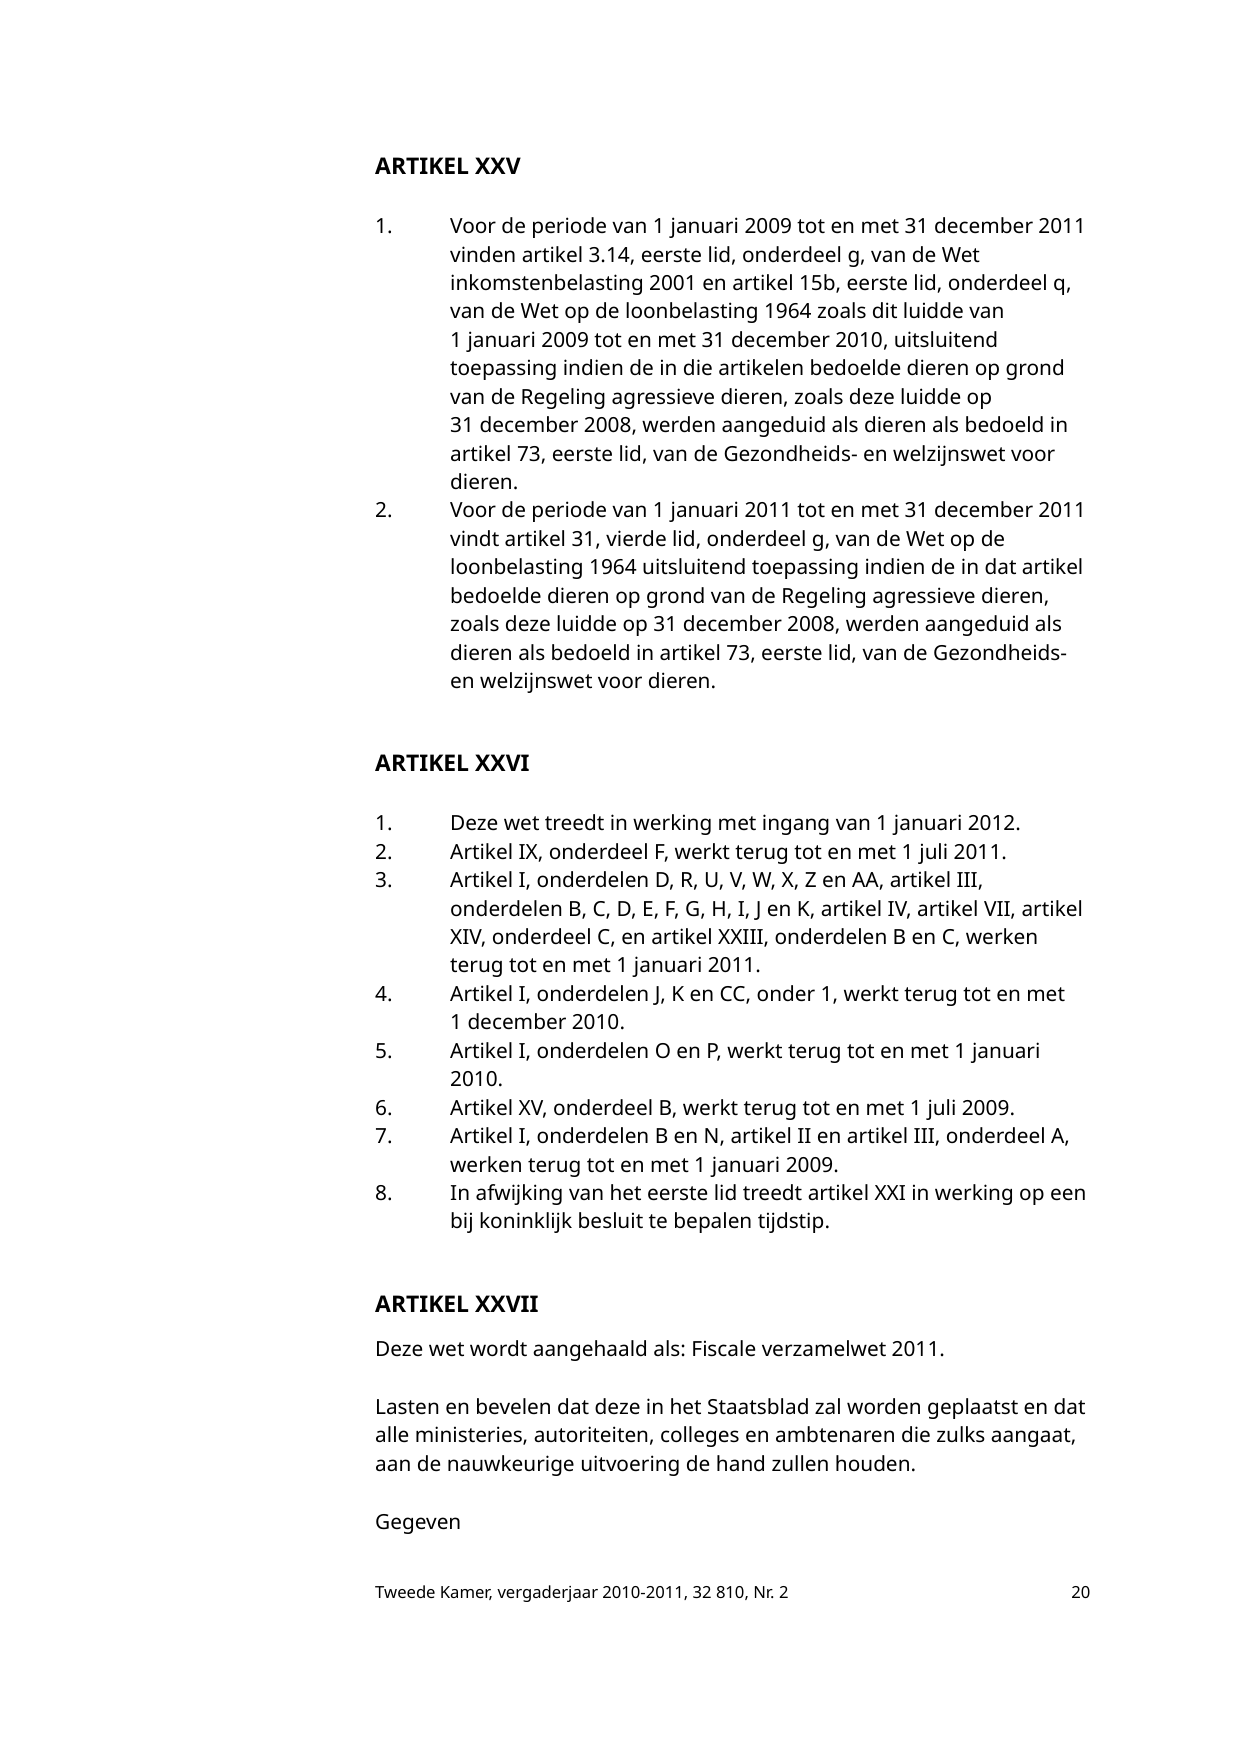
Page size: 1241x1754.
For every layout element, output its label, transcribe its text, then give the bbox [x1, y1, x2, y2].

text Gegeven [375, 1507, 1090, 1536]
text Lasten en bevelen dat deze in het Staatsblad zal worden geplaatst en dat alle ministeries, autoriteiten, colleges en ambtenaren die zulks aangaat, aan de nauwkeurige uitvoering de hand zullen houden. [375, 1392, 1090, 1477]
list Deze wet treedt in werking met ingang van 1 januari 2012. [375, 808, 1090, 837]
list Artikel IX, onderdeel F, werkt terug tot en met 1 juli 2011. [375, 837, 1090, 865]
text Deze wet wordt aangehaald als: Fiscale verzamelwet 2011. [375, 1334, 1090, 1362]
list Artikel I, onderdelen B en N, artikel II en artikel III, onderdeel A, werken terug tot en met 1 januari 2009. [375, 1121, 1090, 1178]
list In afwijking van het eerste lid treedt artikel XXI in werking op een bij koninklijk besluit te bepalen tijdstip. [375, 1178, 1090, 1235]
list Artikel XV, onderdeel B, werkt terug tot en met 1 juli 2009. [375, 1093, 1090, 1121]
list Voor de periode van 1 januari 2011 tot en met 31 december 2011 vindt artikel 31, vierde lid, onderdeel g, van de Wet op de loonbelasting 1964 uitsluitend toepassing indien de in dat artikel bedoelde dieren op grond van de Regeling agressieve dieren, zoals deze luidde op 31 december 2008, werden aangeduid als dieren als bedoeld in artikel 73, eerste lid, van de Gezondheids- en welzijnswet voor dieren. [375, 496, 1090, 695]
list Voor de periode van 1 januari 2009 tot en met 31 december 2011 vinden artikel 3.14, eerste lid, onderdeel g, van de Wet inkomstenbelasting 2001 en artikel 15b, eerste lid, onderdeel q, van de Wet op de loonbelasting 1964 zoals dit luidde van 1 januari 2009 tot en met 31 december 2010, uitsluitend toepassing indien de in die artikelen bedoelde dieren op grond van de Regeling agressieve dieren, zoals deze luidde op 31 december 2008, werden aangeduid als dieren als bedoeld in artikel 73, eerste lid, van de Gezondheids- en welzijnswet voor dieren. [375, 211, 1090, 496]
list Artikel I, onderdelen O en P, werkt terug tot en met 1 januari 2010. [375, 1036, 1090, 1093]
subtitle ARTIKEL XXVII [375, 1287, 1090, 1319]
subtitle ARTIKEL XXV [375, 150, 1090, 181]
list Artikel I, onderdelen D, R, U, V, W, X, Z en AA, artikel III, onderdelen B, C, D, E, F, G, H, I, J en K, artikel IV, artikel VII, artikel XIV, onderdeel C, en artikel XXIII, onderdelen B en C, werken terug tot en met 1 januari 2011. [375, 865, 1090, 979]
list Artikel I, onderdelen J, K en CC, onder 1, werkt terug tot en met 1 december 2010. [375, 979, 1090, 1036]
subtitle ARTIKEL XXVI [375, 747, 1090, 778]
